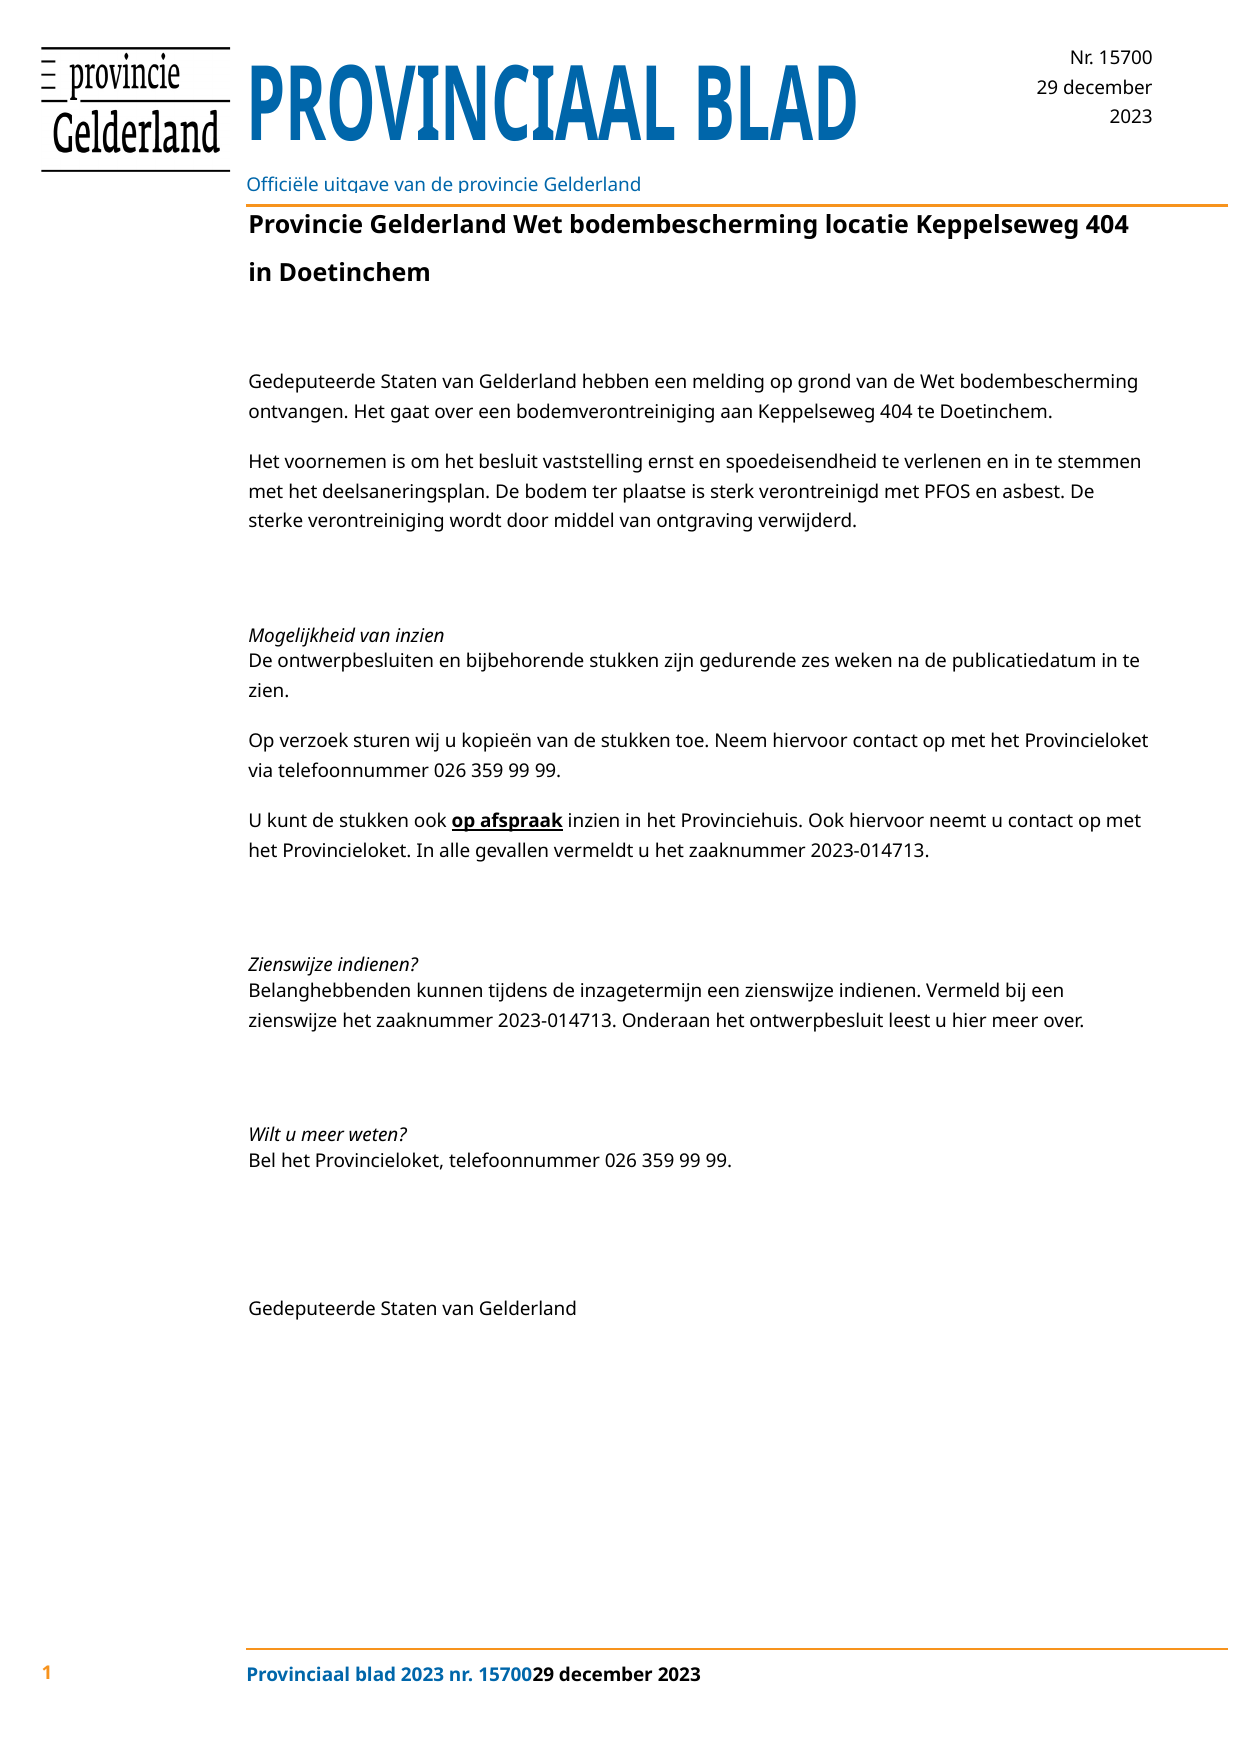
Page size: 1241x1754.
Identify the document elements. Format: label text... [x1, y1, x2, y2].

text De ontwerpbesluiten en bijbehorende stukken zijn gedurende zes weken na de publicatiedatum in te zien. [248, 648, 1152, 703]
text Gedeputeerde Staten van Gelderland [248, 1296, 1152, 1321]
text Mogelijkheid van inzien [248, 622, 1152, 648]
text U kunt de stukken ook op afspraak inzien in het Provinciehuis. Ook hiervoor neemt u contact op met het Provincieloket. In alle gevallen vermeldt u het zaaknummer 2023-014713. [248, 808, 1152, 863]
text Provincie Gelderland Wet bodembescherming locatie Keppelseweg 404 in Doetinchem [248, 207, 1152, 288]
text Zienswijze indienen? [248, 952, 1152, 977]
text Bel het Provincieloket, telefoonnummer 026 359 99 99. [248, 1147, 1152, 1173]
text Gedeputeerde Staten van Gelderland hebben een melding op grond van de Wet bodembescherming ontvangen. Het gaat over een bodemverontreiniging aan Keppelseweg 404 te Doetinchem. [248, 368, 1152, 424]
text Het voornemen is om het besluit vaststelling ernst en spoedeisendheid te verlenen en in te stemmen met het deelsaneringsplan. De bodem ter plaatse is sterk verontreinigd met PFOS en asbest. De sterke verontreiniging wordt door middel van ontgraving verwijderd. [248, 448, 1152, 533]
text Wilt u meer weten? [248, 1121, 1152, 1147]
text Op verzoek sturen wij u kopieën van de stukken toe. Neem hiervoor contact op met het Provincieloket via telefoonnummer 026 359 99 99. [248, 728, 1152, 783]
text Belanghebbenden kunnen tijdens de inzagetermijn een zienswijze indienen. Vermeld bij een zienswijze het zaaknummer 2023-014713. Onderaan het ontwerpbesluit leest u hier meer over. [248, 977, 1152, 1033]
picture [41, 47, 231, 172]
